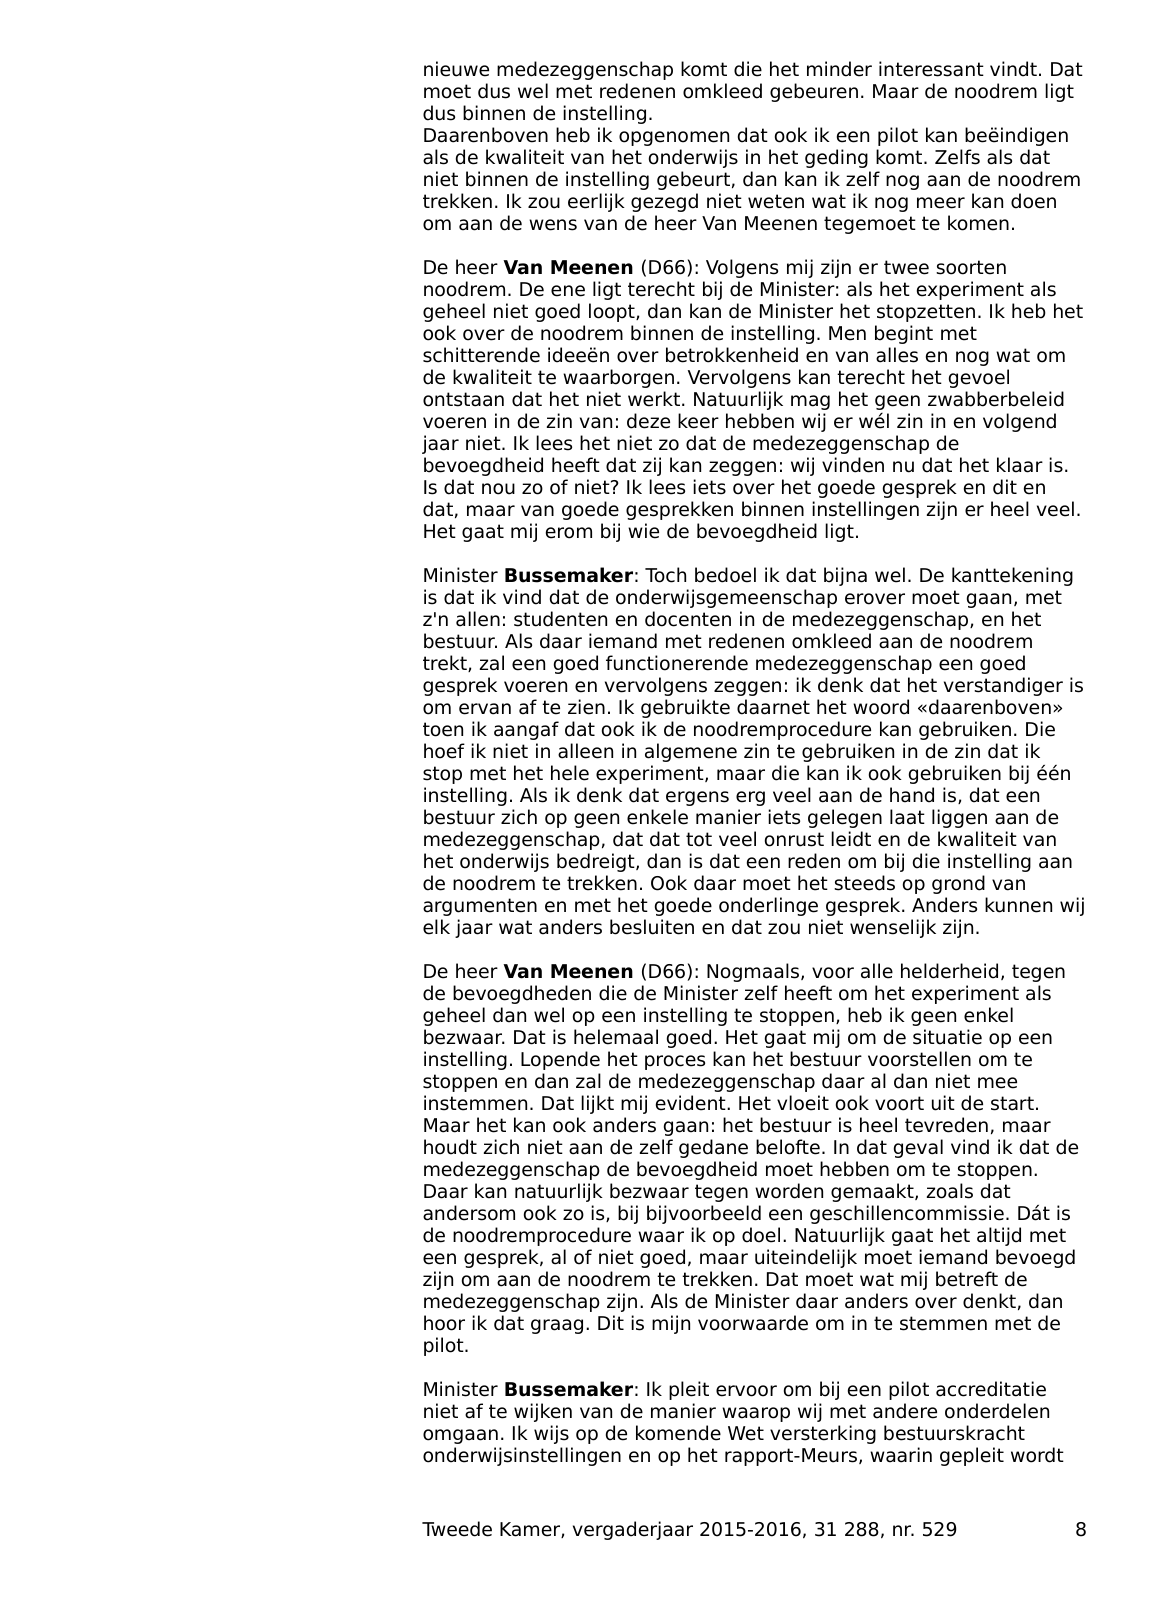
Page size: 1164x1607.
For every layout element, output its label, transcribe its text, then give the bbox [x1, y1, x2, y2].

text De heer Van Meenen (D66): Nogmaals, voor alle helderheid, tegen de bevoegdheden die de Minister zelf heeft om het experiment als geheel dan wel op een instelling te stoppen, heb ik geen enkel bezwaar. Dat is helemaal goed. Het gaat mij om de situatie op een instelling. Lopende het proces kan het bestuur voorstellen om te stoppen en dan zal de medezeggenschap daar al dan niet mee instemmen. Dat lijkt mij evident. Het vloeit ook voort uit de start. Maar het kan ook anders gaan: het bestuur is heel tevreden, maar houdt zich niet aan de zelf gedane belofte. In dat geval vind ik dat de medezeggenschap de bevoegdheid moet hebben om te stoppen. Daar kan natuurlijk bezwaar tegen worden gemaakt, zoals dat andersom ook zo is, bij bijvoorbeeld een geschillencommissie. Dát is de noodremprocedure waar ik op doel. Natuurlijk gaat het altijd met een gesprek, al of niet goed, maar uiteindelijk moet iemand bevoegd zijn om aan de noodrem te trekken. Dat moet wat mij betreft de medezeggenschap zijn. Als de Minister daar anders over denkt, dan hoor ik dat graag. Dit is mijn voorwaarde om in te stemmen met de pilot. [422, 961, 1087, 1356]
text Minister Bussemaker: Toch bedoel ik dat bijna wel. De kanttekening is dat ik vind dat de onderwijsgemeenschap erover moet gaan, met z'n allen: studenten en docenten in de medezeggenschap, en het bestuur. Als daar iemand met redenen omkleed aan de noodrem trekt, zal een goed functionerende medezeggenschap een goed gesprek voeren en vervolgens zeggen: ik denk dat het verstandiger is om ervan af te zien. Ik gebruikte daarnet het woord «daarenboven» toen ik aangaf dat ook ik de noodremprocedure kan gebruiken. Die hoef ik niet in alleen in algemene zin te gebruiken in de zin dat ik stop met het hele experiment, maar die kan ik ook gebruiken bij één instelling. Als ik denk dat ergens erg veel aan de hand is, dat een bestuur zich op geen enkele manier iets gelegen laat liggen aan de medezeggenschap, dat dat tot veel onrust leidt en de kwaliteit van het onderwijs bedreigt, dan is dat een reden om bij die instelling aan de noodrem te trekken. Ook daar moet het steeds op grond van argumenten en met het goede onderlinge gesprek. Anders kunnen wij elk jaar wat anders besluiten en dat zou niet wenselijk zijn. [422, 565, 1087, 939]
text Minister Bussemaker: Ik pleit ervoor om bij een pilot accreditatie niet af te wijken van de manier waarop wij met andere onderdelen omgaan. Ik wijs op de komende Wet versterking bestuurskracht onderwijsinstellingen en op het rapport-Meurs, waarin gepleit wordt [422, 1379, 1087, 1467]
text nieuwe medezeggenschap komt die het minder interessant vindt. Dat moet dus wel met redenen omkleed gebeuren. Maar de noodrem ligt dus binnen de instelling. [422, 59, 1087, 125]
text De heer Van Meenen (D66): Volgens mij zijn er twee soorten noodrem. De ene ligt terecht bij de Minister: als het experiment als geheel niet goed loopt, dan kan de Minister het stopzetten. Ik heb het ook over de noodrem binnen de instelling. Men begint met schitterende ideeën over betrokkenheid en van alles en nog wat om de kwaliteit te waarborgen. Vervolgens kan terecht het gevoel ontstaan dat het niet werkt. Natuurlijk mag het geen zwabberbeleid voeren in de zin van: deze keer hebben wij er wél zin in en volgend jaar niet. Ik lees het niet zo dat de medezeggenschap de bevoegdheid heeft dat zij kan zeggen: wij vinden nu dat het klaar is. Is dat nou zo of niet? Ik lees iets over het goede gesprek en dit en dat, maar van goede gesprekken binnen instellingen zijn er heel veel. Het gaat mij erom bij wie de bevoegdheid ligt. [422, 257, 1087, 543]
text Daarenboven heb ik opgenomen dat ook ik een pilot kan beëindigen als de kwaliteit van het onderwijs in het geding komt. Zelfs als dat niet binnen de instelling gebeurt, dan kan ik zelf nog aan de noodrem trekken. Ik zou eerlijk gezegd niet weten wat ik nog meer kan doen om aan de wens van de heer Van Meenen tegemoet te komen. [422, 125, 1087, 235]
